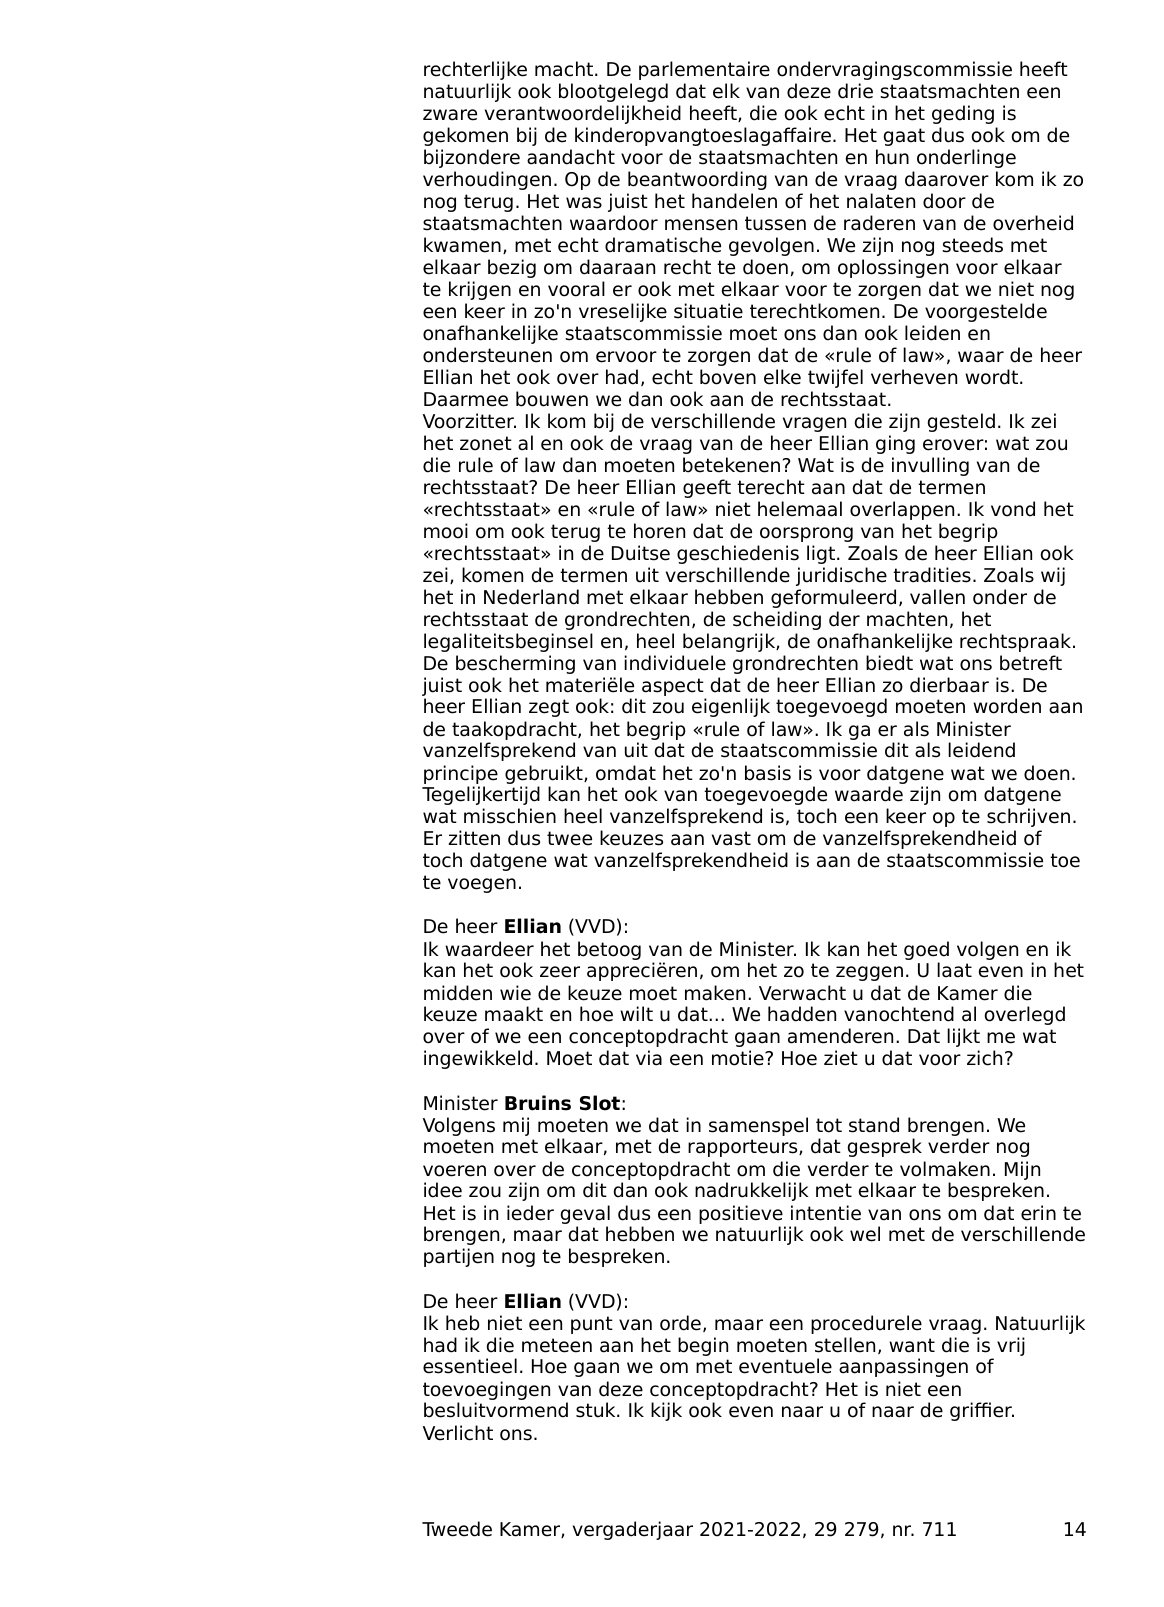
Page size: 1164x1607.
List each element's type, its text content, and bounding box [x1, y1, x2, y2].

text rechterlijke macht. De parlementaire ondervragingscommissie heeft natuurlijk ook blootgelegd dat elk van deze drie staatsmachten een zware verantwoordelijkheid heeft, die ook echt in het geding is gekomen bij de kinderopvangtoeslagaffaire. Het gaat dus ook om de bijzondere aandacht voor de staatsmachten en hun onderlinge verhoudingen. Op de beantwoording van de vraag daarover kom ik zo nog terug. Het was juist het handelen of het nalaten door de staatsmachten waardoor mensen tussen de raderen van de overheid kwamen, met echt dramatische gevolgen. We zijn nog steeds met elkaar bezig om daaraan recht te doen, om oplossingen voor elkaar te krijgen en vooral er ook met elkaar voor te zorgen dat we niet nog een keer in zo'n vreselijke situatie terechtkomen. De voorgestelde onafhankelijke staatscommissie moet ons dan ook leiden en ondersteunen om ervoor te zorgen dat de «rule of law», waar de heer Ellian het ook over had, echt boven elke twijfel verheven wordt. Daarmee bouwen we dan ook aan de rechtsstaat. [422, 59, 1087, 411]
text De heer Ellian (VVD): [422, 1291, 1087, 1312]
text Volgens mij moeten we dat in samenspel tot stand brengen. We moeten met elkaar, met de rapporteurs, dat gesprek verder nog voeren over de conceptopdracht om die verder te volmaken. Mijn idee zou zijn om dit dan ook nadrukkelijk met elkaar te bespreken. Het is in ieder geval dus een positieve intentie van ons om dat erin te brengen, maar dat hebben we natuurlijk ook wel met de verschillende partijen nog te bespreken. [422, 1114, 1087, 1268]
text De heer Ellian (VVD): [422, 916, 1087, 938]
text Ik heb niet een punt van orde, maar een procedurele vraag. Natuurlijk had ik die meteen aan het begin moeten stellen, want die is vrij essentieel. Hoe gaan we om met eventuele aanpassingen of toevoegingen van deze conceptopdracht? Het is niet een besluitvormend stuk. Ik kijk ook even naar u of naar de griffier. Verlicht ons. [422, 1312, 1087, 1444]
text Voorzitter. Ik kom bij de verschillende vragen die zijn gesteld. Ik zei het zonet al en ook de vraag van de heer Ellian ging erover: wat zou die rule of law dan moeten betekenen? Wat is de invulling van de rechtsstaat? De heer Ellian geeft terecht aan dat de termen «rechtsstaat» en «rule of law» niet helemaal overlappen. Ik vond het mooi om ook terug te horen dat de oorsprong van het begrip «rechtsstaat» in de Duitse geschiedenis ligt. Zoals de heer Ellian ook zei, komen de termen uit verschillende juridische tradities. Zoals wij het in Nederland met elkaar hebben geformuleerd, vallen onder de rechtsstaat de grondrechten, de scheiding der machten, het legaliteitsbeginsel en, heel belangrijk, de onafhankelijke rechtspraak. De bescherming van individuele grondrechten biedt wat ons betreft juist ook het materiële aspect dat de heer Ellian zo dierbaar is. De heer Ellian zegt ook: dit zou eigenlijk toegevoegd moeten worden aan de taakopdracht, het begrip «rule of law». Ik ga er als Minister vanzelfsprekend van uit dat de staatscommissie dit als leidend principe gebruikt, omdat het zo'n basis is voor datgene wat we doen. Tegelijkertijd kan het ook van toegevoegde waarde zijn om datgene wat misschien heel vanzelfsprekend is, toch een keer op te schrijven. Er zitten dus twee keuzes aan vast om de vanzelfsprekendheid of toch datgene wat vanzelfsprekendheid is aan de staatscommissie toe te voegen. [422, 411, 1087, 894]
text Minister Bruins Slot: [422, 1092, 1087, 1114]
text Ik waardeer het betoog van de Minister. Ik kan het goed volgen en ik kan het ook zeer appreciëren, om het zo te zeggen. U laat even in het midden wie de keuze moet maken. Verwacht u dat de Kamer die keuze maakt en hoe wilt u dat... We hadden vanochtend al overlegd over of we een conceptopdracht gaan amenderen. Dat lijkt me wat ingewikkeld. Moet dat via een motie? Hoe ziet u dat voor zich? [422, 938, 1087, 1070]
